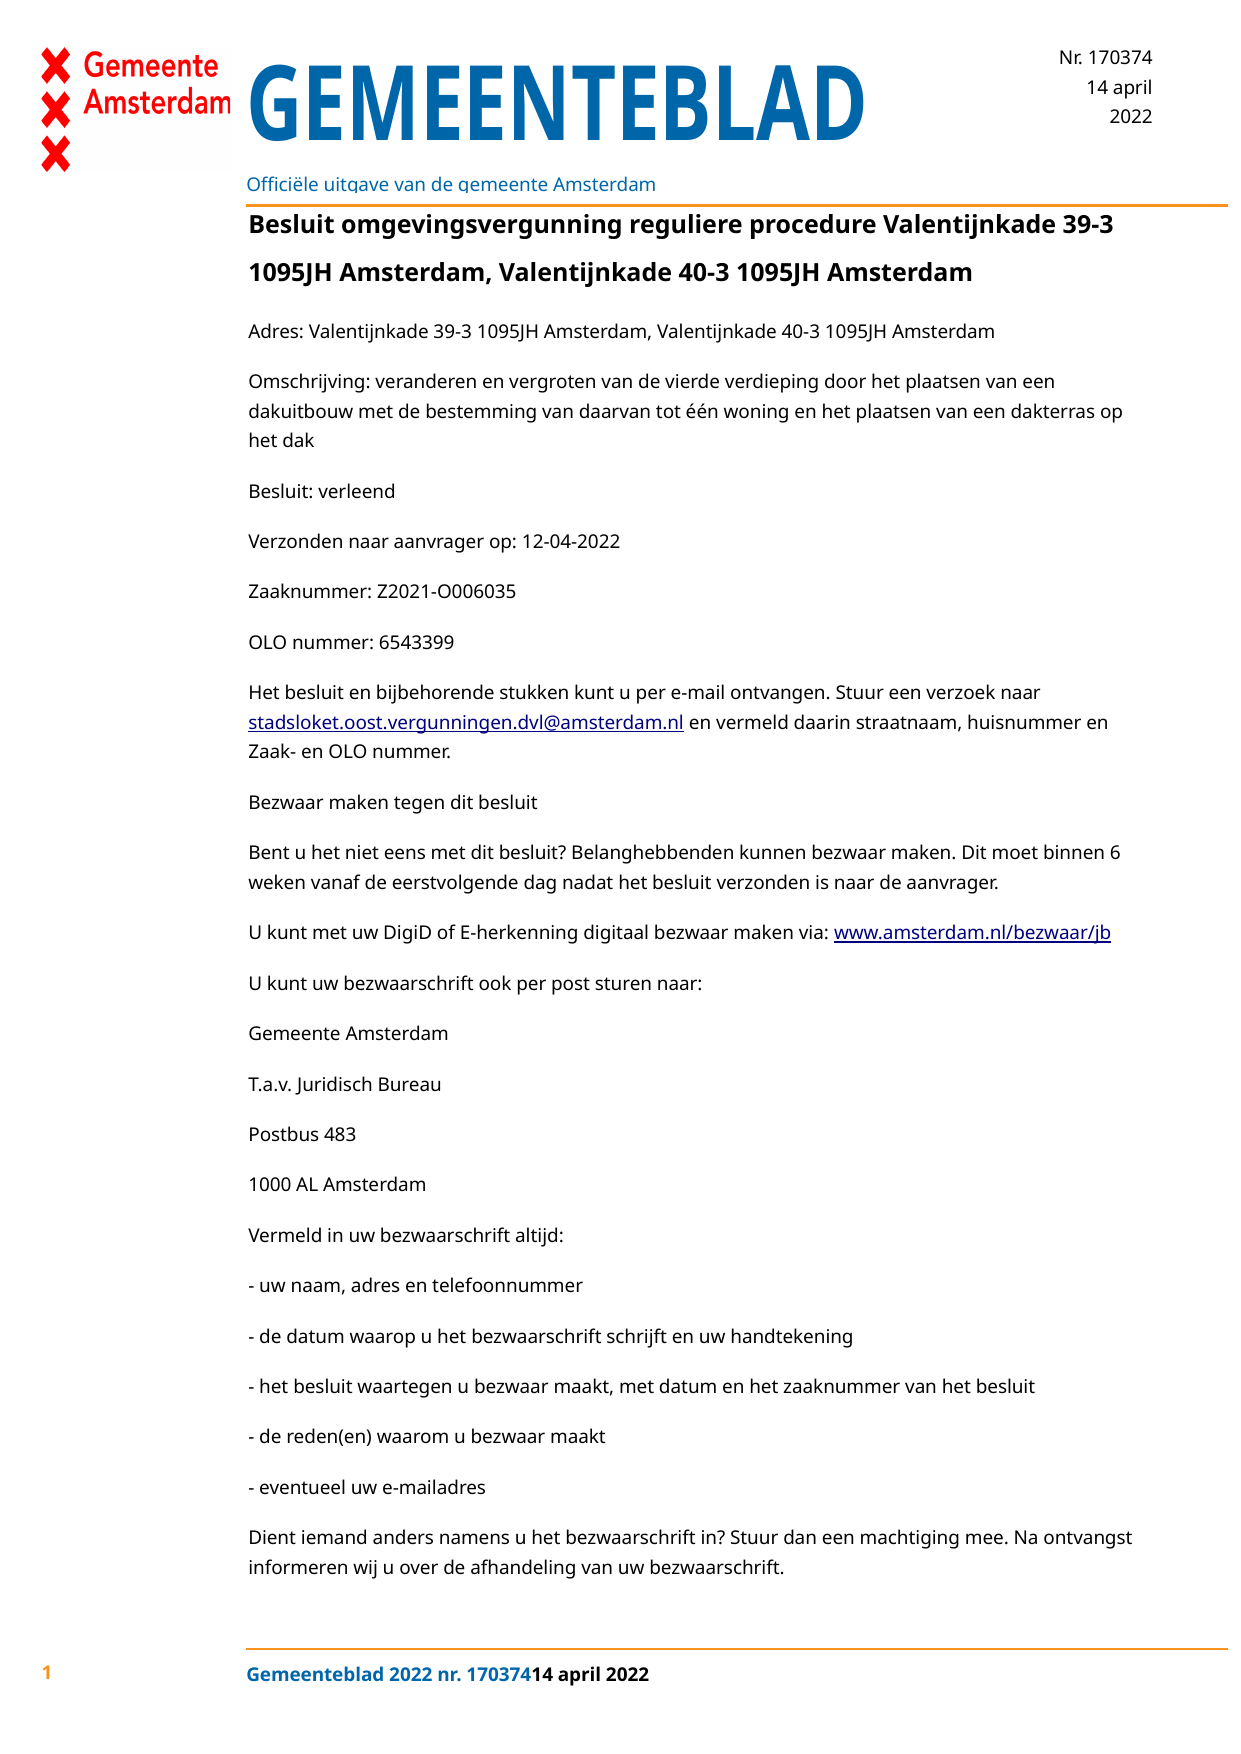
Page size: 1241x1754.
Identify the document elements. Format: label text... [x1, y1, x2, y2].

picture [41, 47, 231, 172]
text U kunt uw bezwaarschrift ook per post sturen naar: [248, 970, 1152, 996]
text Het besluit en bijbehorende stukken kunt u per e-mail ontvangen. Stuur een verzoek naar stadsloket.oost.vergunningen.dvl@amsterdam.nl en vermeld daarin straatnaam, huisnummer en Zaak- en OLO nummer. [248, 679, 1152, 764]
text Adres: Valentijnkade 39-3 1095JH Amsterdam, Valentijnkade 40-3 1095JH Amsterdam [248, 318, 1152, 344]
text Bent u het niet eens met dit besluit? Belanghebbenden kunnen bezwaar maken. Dit moet binnen 6 weken vanaf de eerstvolgende dag nadat het besluit verzonden is naar de aanvrager. [248, 839, 1152, 895]
text Bezwaar maken tegen dit besluit [248, 789, 1152, 815]
text - de reden(en) waarom u bezwaar maakt [248, 1424, 1152, 1449]
text Besluit omgevingsvergunning reguliere procedure Valentijnkade 39-3 1095JH Amsterdam, Valentijnkade 40-3 1095JH Amsterdam [248, 207, 1152, 288]
text Verzonden naar aanvrager op: 12-04-2022 [248, 528, 1152, 554]
text 1000 AL Amsterdam [248, 1172, 1152, 1197]
text OLO nummer: 6543399 [248, 629, 1152, 655]
text Gemeente Amsterdam [248, 1020, 1152, 1046]
text Besluit: verleend [248, 478, 1152, 504]
text Zaaknummer: Z2021-O006035 [248, 579, 1152, 604]
text Postbus 483 [248, 1121, 1152, 1147]
text Dient iemand anders namens u het bezwaarschrift in? Stuur dan een machtiging mee. Na ontvangst informeren wij u over de afhandeling van uw bezwaarschrift. [248, 1524, 1152, 1580]
text T.a.v. Juridisch Bureau [248, 1071, 1152, 1097]
text Vermeld in uw bezwaarschrift altijd: [248, 1222, 1152, 1248]
text - eventueel uw e-mailadres [248, 1474, 1152, 1500]
text Omschrijving: veranderen en vergroten van de vierde verdieping door het plaatsen van een dakuitbouw met de bestemming van daarvan tot één woning en het plaatsen van een dakterras op het dak [248, 368, 1152, 453]
text U kunt met uw DigiD of E-herkenning digitaal bezwaar maken via: www.amsterdam.nl/bezwaar/jb [248, 919, 1152, 945]
text - het besluit waartegen u bezwaar maakt, met datum en het zaaknummer van het besluit [248, 1373, 1152, 1399]
text - uw naam, adres en telefoonnummer [248, 1272, 1152, 1298]
text - de datum waarop u het bezwaarschrift schrijft en uw handtekening [248, 1323, 1152, 1349]
